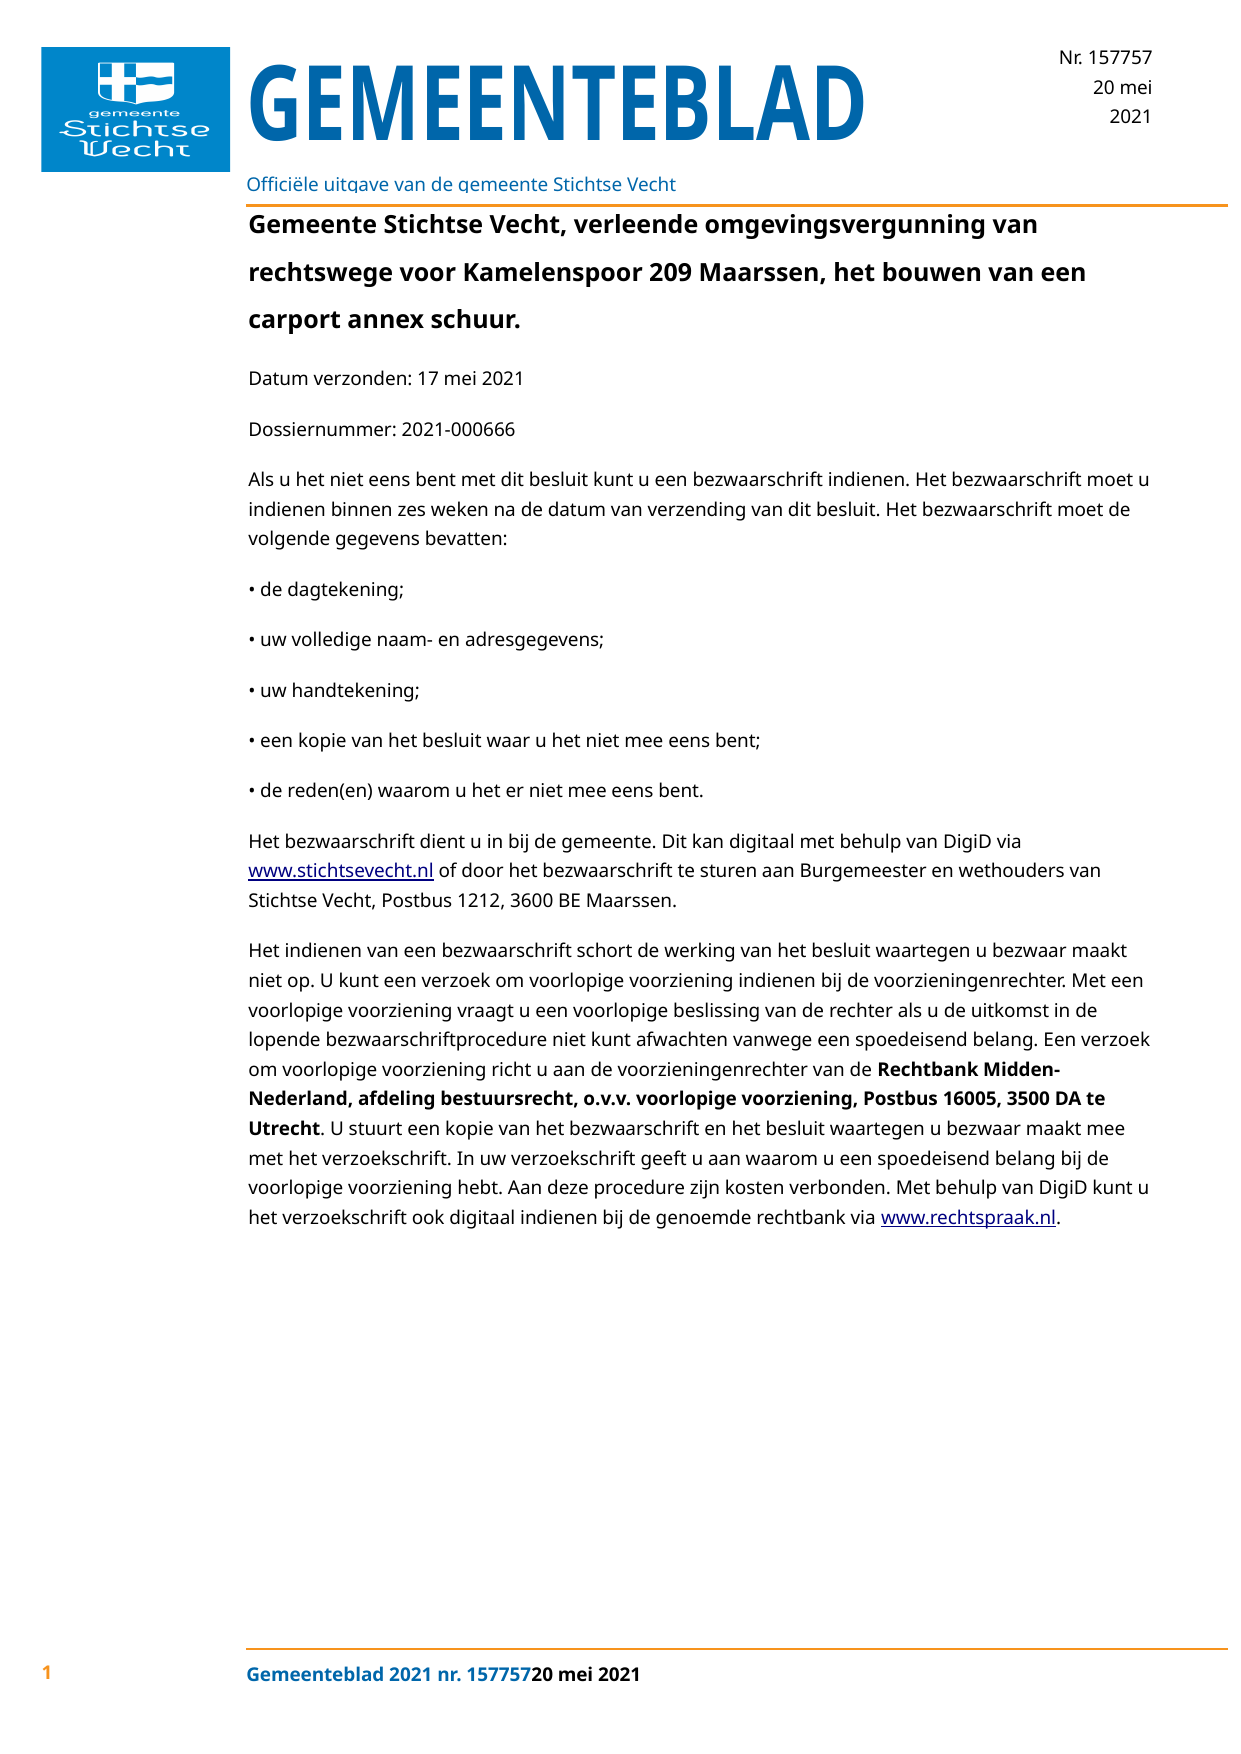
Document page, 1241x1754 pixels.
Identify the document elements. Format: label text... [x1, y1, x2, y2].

picture [99, 63, 135, 101]
text • uw handtekening; [248, 677, 1152, 702]
picture [137, 63, 174, 103]
text • de dagtekening; [248, 576, 1152, 602]
text Het indienen van een bezwaarschrift schort de werking van het besluit waartegen u bezwaar maakt niet op. U kunt een verzoek om voorlopige voorziening indienen bij de voorzieningenrechter. Met een voorlopige voorziening vraagt u een voorlopige beslissing van de rechter als u de uitkomst in de lopende bezwaarschriftprocedure niet kunt afwachten vanwege een spoedeisend belang. Een verzoek om voorlopige voorziening richt u aan de voorzieningenrechter van de Rechtbank Midden-Nederland, afdeling bestuursrecht, o.v.v. voorlopige voorziening, Postbus 16005, 3500 DA te Utrecht. U stuurt een kopie van het bezwaarschrift en het besluit waartegen u bezwaar maakt mee met het verzoekschrift. In uw verzoekschrift geeft u aan waarom u een spoedeisend belang bij de voorlopige voorziening hebt. Aan deze procedure zijn kosten verbonden. Met behulp van DigiD kunt u het verzoekschrift ook digitaal indienen bij de genoemde rechtbank via www.rechtspraak.nl. [248, 938, 1152, 1229]
text Gemeente Stichtse Vecht, verleende omgevingsvergunning van rechtswege voor Kamelenspoor 209 Maarssen, het bouwen van een carport annex schuur. [248, 207, 1152, 336]
text • uw volledige naam- en adresgegevens; [248, 626, 1152, 652]
text Datum verzonden: 17 mei 2021 [248, 366, 1152, 391]
text Het bezwaarschrift dient u in bij de gemeente. Dit kan digitaal met behulp van DigiD via www.stichtsevecht.nl of door het bezwaarschrift te sturen aan Burgemeester en wethouders van Stichtse Vecht, Postbus 1212, 3600 BE Maarssen. [248, 828, 1152, 913]
text Als u het niet eens bent met dit besluit kunt u een bezwaarschrift indienen. Het bezwaarschrift moet u indienen binnen zes weken na de datum van verzending van dit besluit. Het bezwaarschrift moet de volgende gegevens bevatten: [248, 466, 1152, 551]
text • een kopie van het besluit waar u het niet mee eens bent; [248, 727, 1152, 753]
text Dossiernummer: 2021-000666 [248, 416, 1152, 442]
text • de reden(en) waarom u het er niet mee eens bent. [248, 778, 1152, 803]
